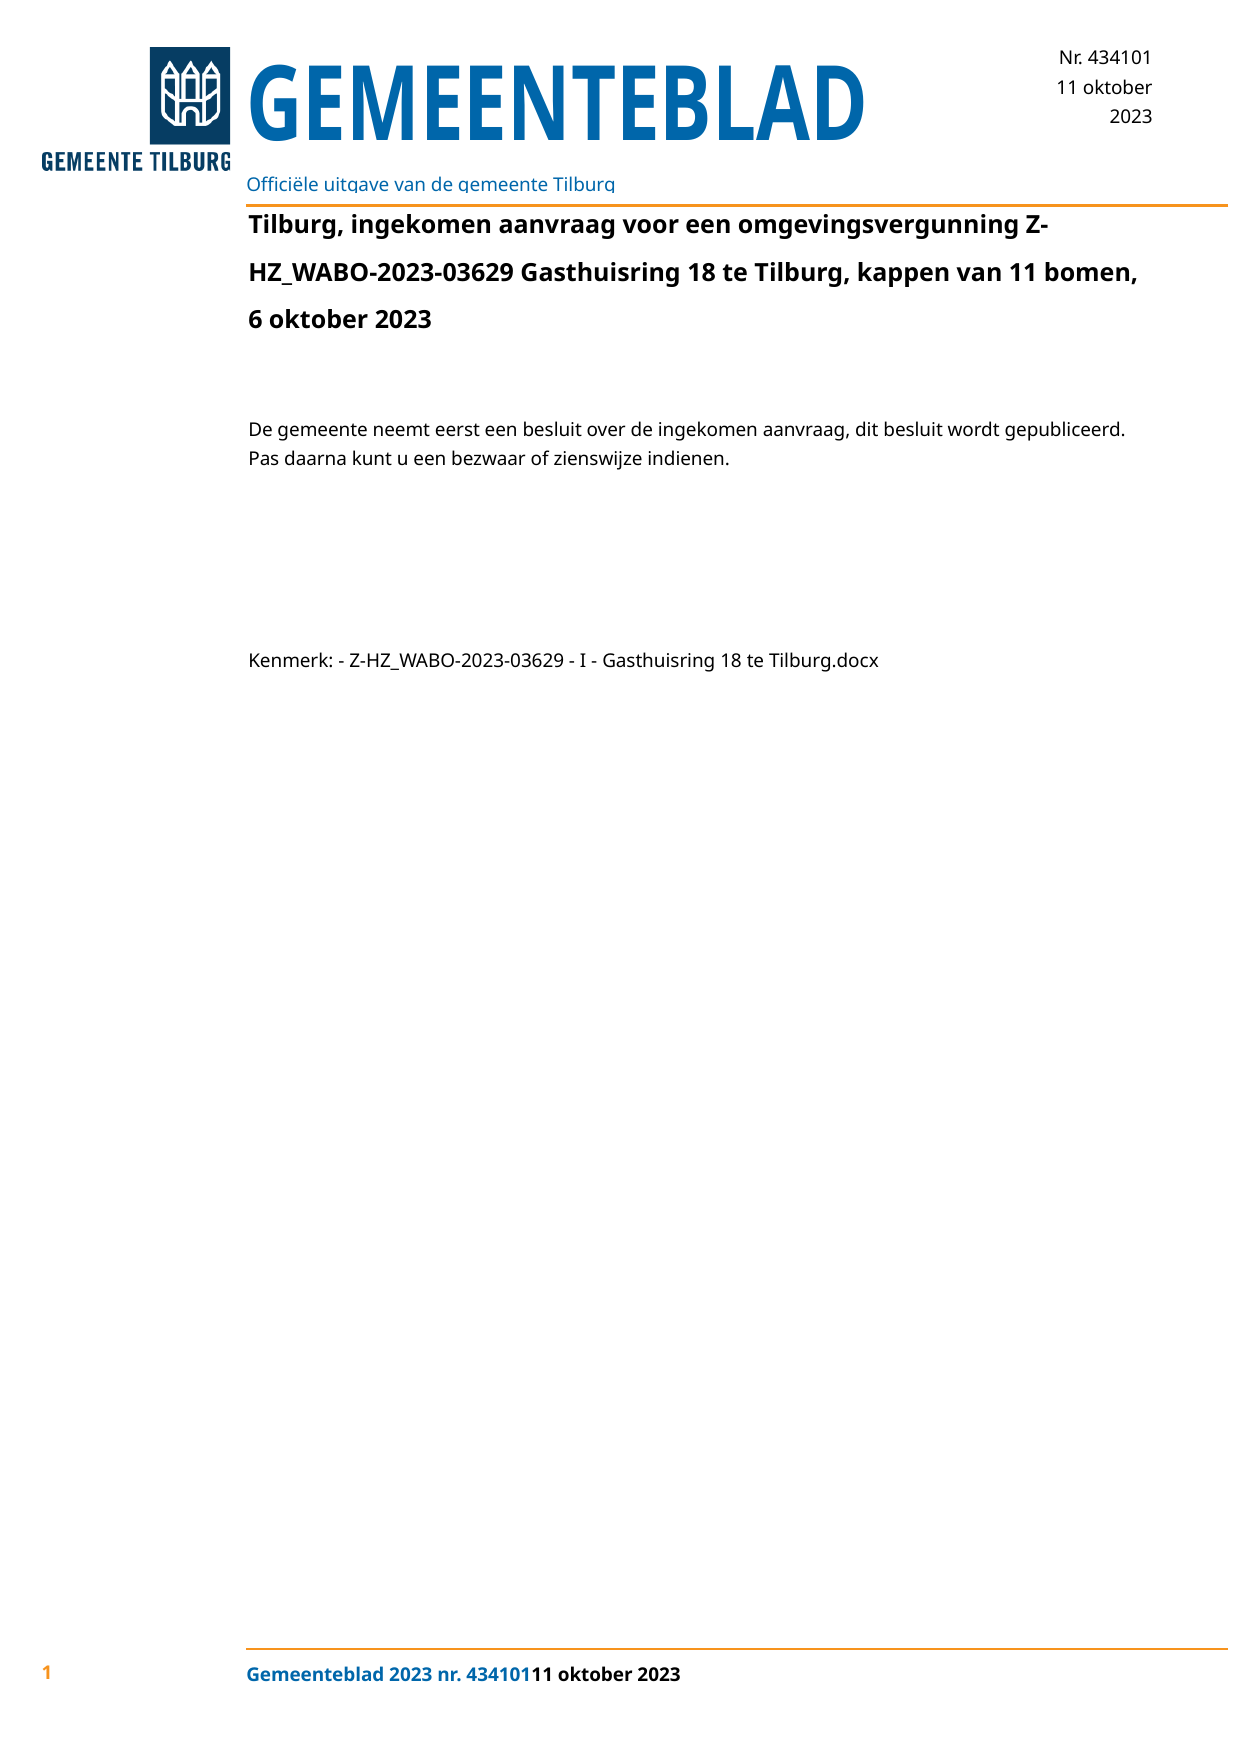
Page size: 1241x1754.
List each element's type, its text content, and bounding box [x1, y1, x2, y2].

text Tilburg, ingekomen aanvraag voor een omgevingsvergunning Z-HZ_WABO-2023-03629 Gasthuisring 18 te Tilburg, kappen van 11 bomen, 6 oktober 2023 [248, 207, 1152, 336]
text Kenmerk: - Z-HZ_WABO-2023-03629 - I - Gasthuisring 18 te Tilburg.docx [248, 647, 1152, 673]
text De gemeente neemt eerst een besluit over de ingekomen aanvraag, dit besluit wordt gepubliceerd. Pas daarna kunt u een bezwaar of zienswijze indienen. [248, 416, 1152, 471]
picture [41, 47, 231, 172]
